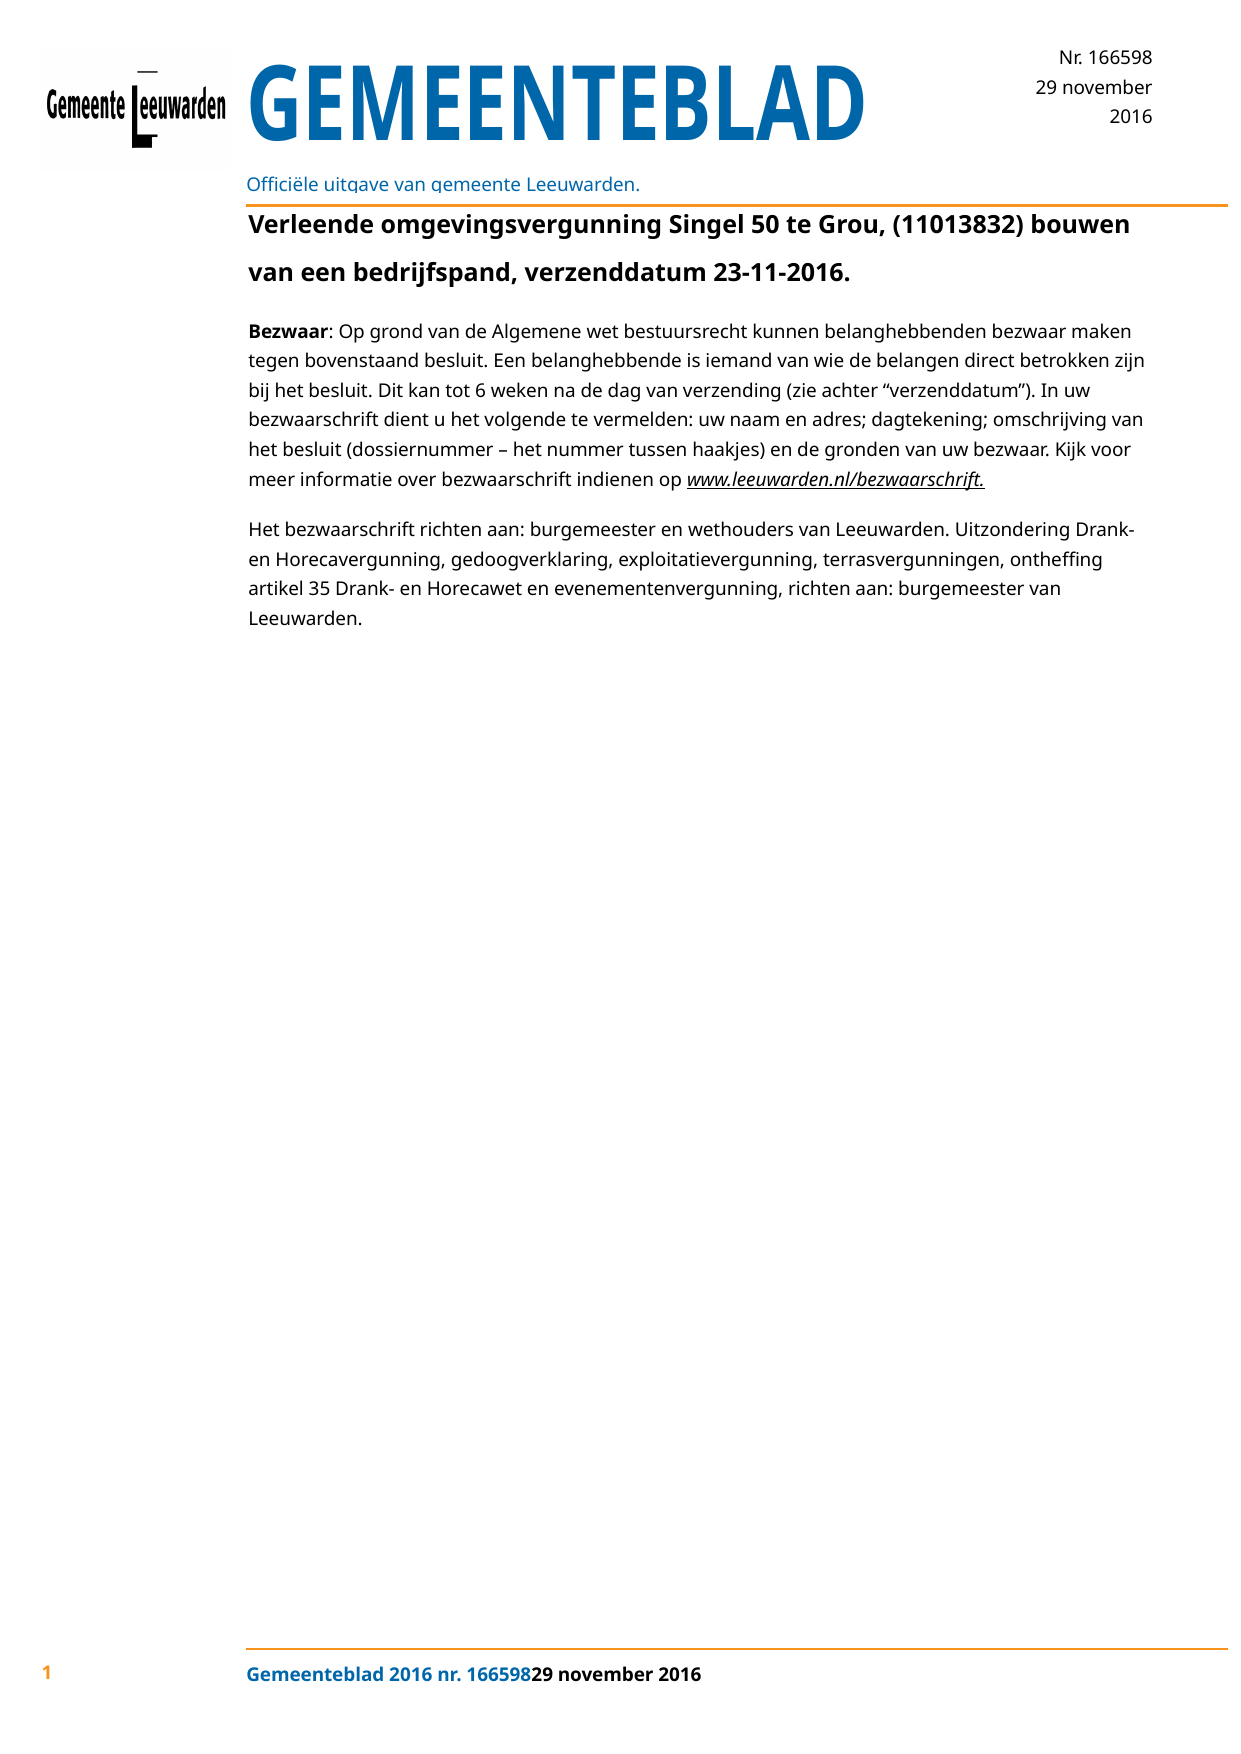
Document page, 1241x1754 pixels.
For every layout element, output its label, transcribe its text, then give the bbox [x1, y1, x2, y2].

picture [41, 47, 231, 172]
text Het bezwaarschrift richten aan: burgemeester en wethouders van Leeuwarden. Uitzondering Drank- en Horecavergunning, gedoogverklaring, exploitatievergunning, terrasvergunningen, ontheffing artikel 35 Drank- en Horecawet en evenementenvergunning, richten aan: burgemeester van Leeuwarden. [248, 516, 1152, 631]
text Bezwaar: Op grond van de Algemene wet bestuursrecht kunnen belanghebbenden bezwaar maken tegen bovenstaand besluit. Een belanghebbende is iemand van wie de belangen direct betrokken zijn bij het besluit. Dit kan tot 6 weken na de dag van verzending (zie achter “verzenddatum”). In uw bezwaarschrift dient u het volgende te vermelden: uw naam en adres; dagtekening; omschrijving van het besluit (dossiernummer – het nummer tussen haakjes) en de gronden van uw bezwaar. Kijk voor meer informatie over bezwaarschrift indienen op www.leeuwarden.nl/bezwaarschrift. [248, 318, 1152, 492]
text Verleende omgevingsvergunning Singel 50 te Grou, (11013832) bouwen van een bedrijfspand, verzenddatum 23-11-2016. [248, 207, 1152, 288]
